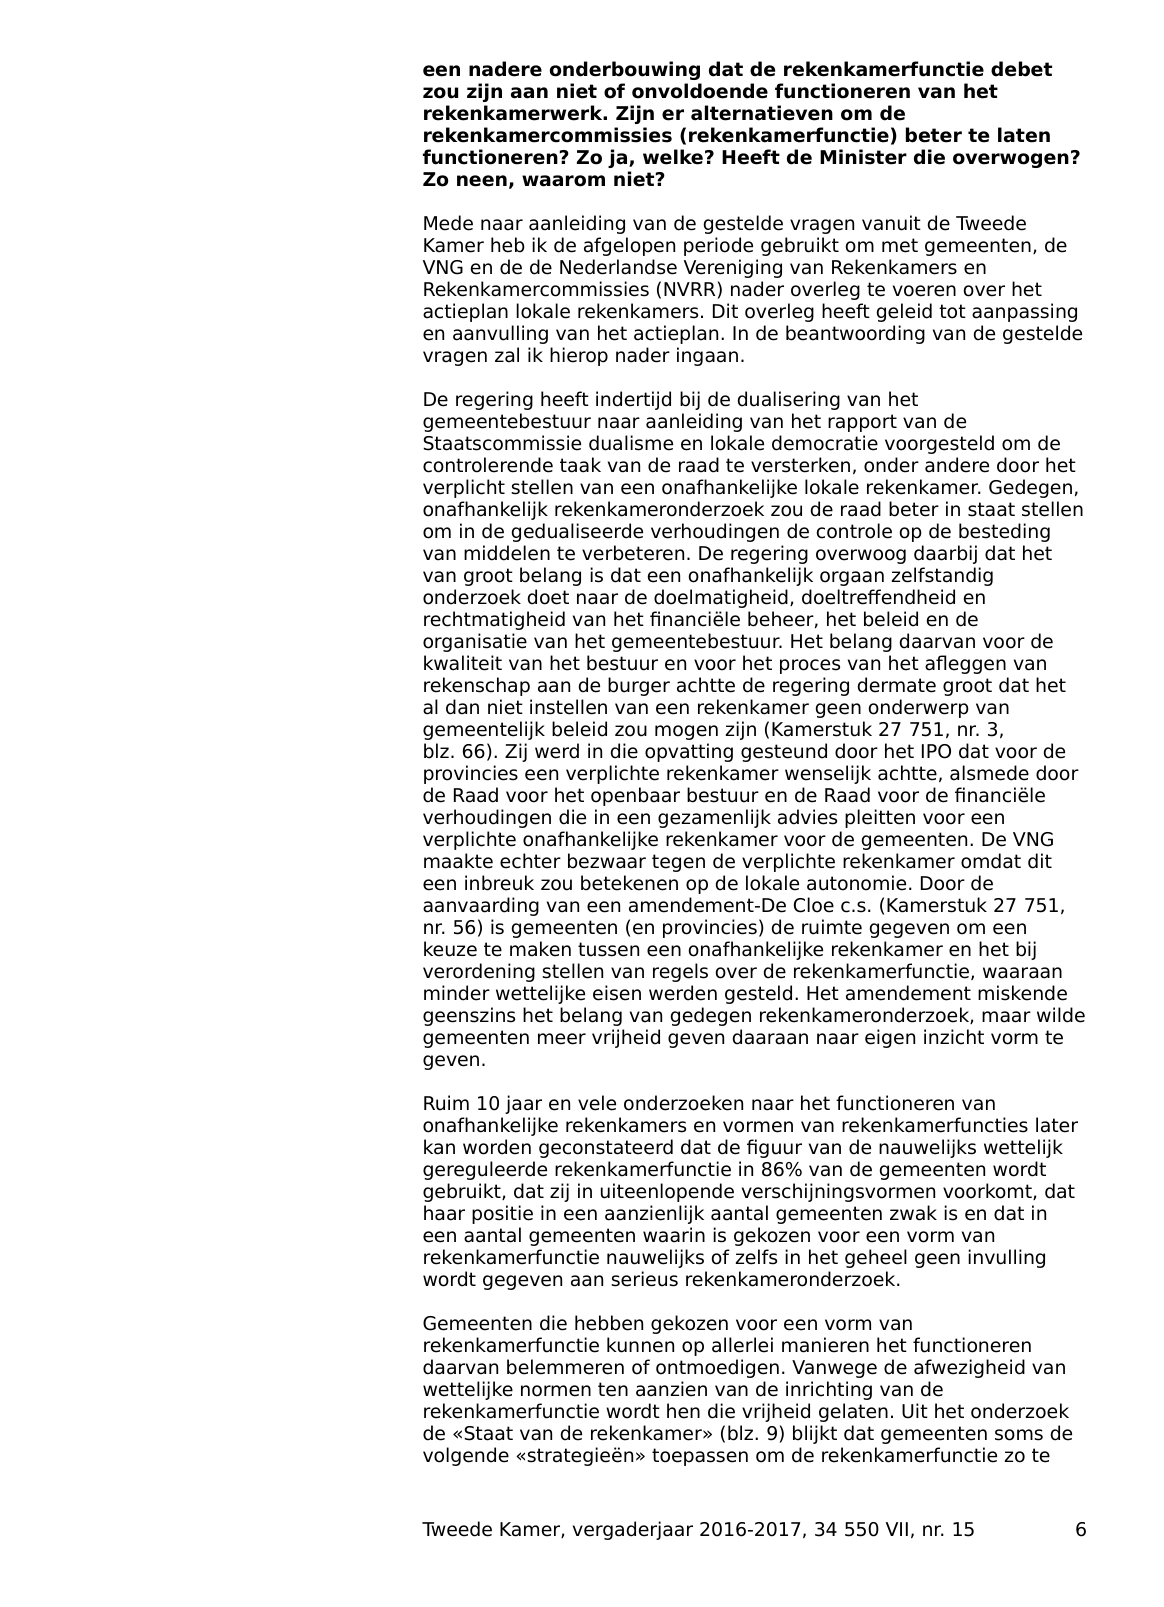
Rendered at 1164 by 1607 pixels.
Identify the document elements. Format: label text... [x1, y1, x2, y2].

text Mede naar aanleiding van de gestelde vragen vanuit de Tweede Kamer heb ik de afgelopen periode gebruikt om met gemeenten, de VNG en de de Nederlandse Vereniging van Rekenkamers en Rekenkamercommissies (NVRR) nader overleg te voeren over het actieplan lokale rekenkamers. Dit overleg heeft geleid tot aanpassing en aanvulling van het actieplan. In de beantwoording van de gestelde vragen zal ik hierop nader ingaan. [422, 213, 1087, 367]
text Ruim 10 jaar en vele onderzoeken naar het functioneren van onafhankelijke rekenkamers en vormen van rekenkamerfuncties later kan worden geconstateerd dat de figuur van de nauwelijks wettelijk gereguleerde rekenkamerfunctie in 86% van de gemeenten wordt gebruikt, dat zij in uiteenlopende verschijningsvormen voorkomt, dat haar positie in een aanzienlijk aantal gemeenten zwak is en dat in een aantal gemeenten waarin is gekozen voor een vorm van rekenkamerfunctie nauwelijks of zelfs in het geheel geen invulling wordt gegeven aan serieus rekenkameronderzoek. [422, 1093, 1087, 1291]
text Gemeenten die hebben gekozen voor een vorm van rekenkamerfunctie kunnen op allerlei manieren het functioneren daarvan belemmeren of ontmoedigen. Vanwege de afwezigheid van wettelijke normen ten aanzien van de inrichting van de rekenkamerfunctie wordt hen die vrijheid gelaten. Uit het onderzoek de «Staat van de rekenkamer» (blz. 9) blijkt dat gemeenten soms de volgende «strategieën» toepassen om de rekenkamerfunctie zo te [422, 1313, 1087, 1467]
text een nadere onderbouwing dat de rekenkamerfunctie debet zou zijn aan niet of onvoldoende functioneren van het rekenkamerwerk. Zijn er alternatieven om de rekenkamercommissies (rekenkamerfunctie) beter te laten functioneren? Zo ja, welke? Heeft de Minister die overwogen? Zo neen, waarom niet? [422, 59, 1087, 191]
text De regering heeft indertijd bij de dualisering van het gemeentebestuur naar aanleiding van het rapport van de Staatscommissie dualisme en lokale democratie voorgesteld om de controlerende taak van de raad te versterken, onder andere door het verplicht stellen van een onafhankelijke lokale rekenkamer. Gedegen, onafhankelijk rekenkameronderzoek zou de raad beter in staat stellen om in de gedualiseerde verhoudingen de controle op de besteding van middelen te verbeteren. De regering overwoog daarbij dat het van groot belang is dat een onafhankelijk orgaan zelfstandig onderzoek doet naar de doelmatigheid, doeltreffendheid en rechtmatigheid van het financiële beheer, het beleid en de organisatie van het gemeentebestuur. Het belang daarvan voor de kwaliteit van het bestuur en voor het proces van het afleggen van rekenschap aan de burger achtte de regering dermate groot dat het al dan niet instellen van een rekenkamer geen onderwerp van gemeentelijk beleid zou mogen zijn (Kamerstuk 27 751, nr. 3, blz. 66). Zij werd in die opvatting gesteund door het IPO dat voor de provincies een verplichte rekenkamer wenselijk achtte, alsmede door de Raad voor het openbaar bestuur en de Raad voor de financiële verhoudingen die in een gezamenlijk advies pleitten voor een verplichte onafhankelijke rekenkamer voor de gemeenten. De VNG maakte echter bezwaar tegen de verplichte rekenkamer omdat dit een inbreuk zou betekenen op de lokale autonomie. Door de aanvaarding van een amendement-De Cloe c.s. (Kamerstuk 27 751, nr. 56) is gemeenten (en provincies) de ruimte gegeven om een keuze te maken tussen een onafhankelijke rekenkamer en het bij verordening stellen van regels over de rekenkamerfunctie, waaraan minder wettelijke eisen werden gesteld. Het amendement miskende geenszins het belang van gedegen rekenkameronderzoek, maar wilde gemeenten meer vrijheid geven daaraan naar eigen inzicht vorm te geven. [422, 389, 1087, 1071]
